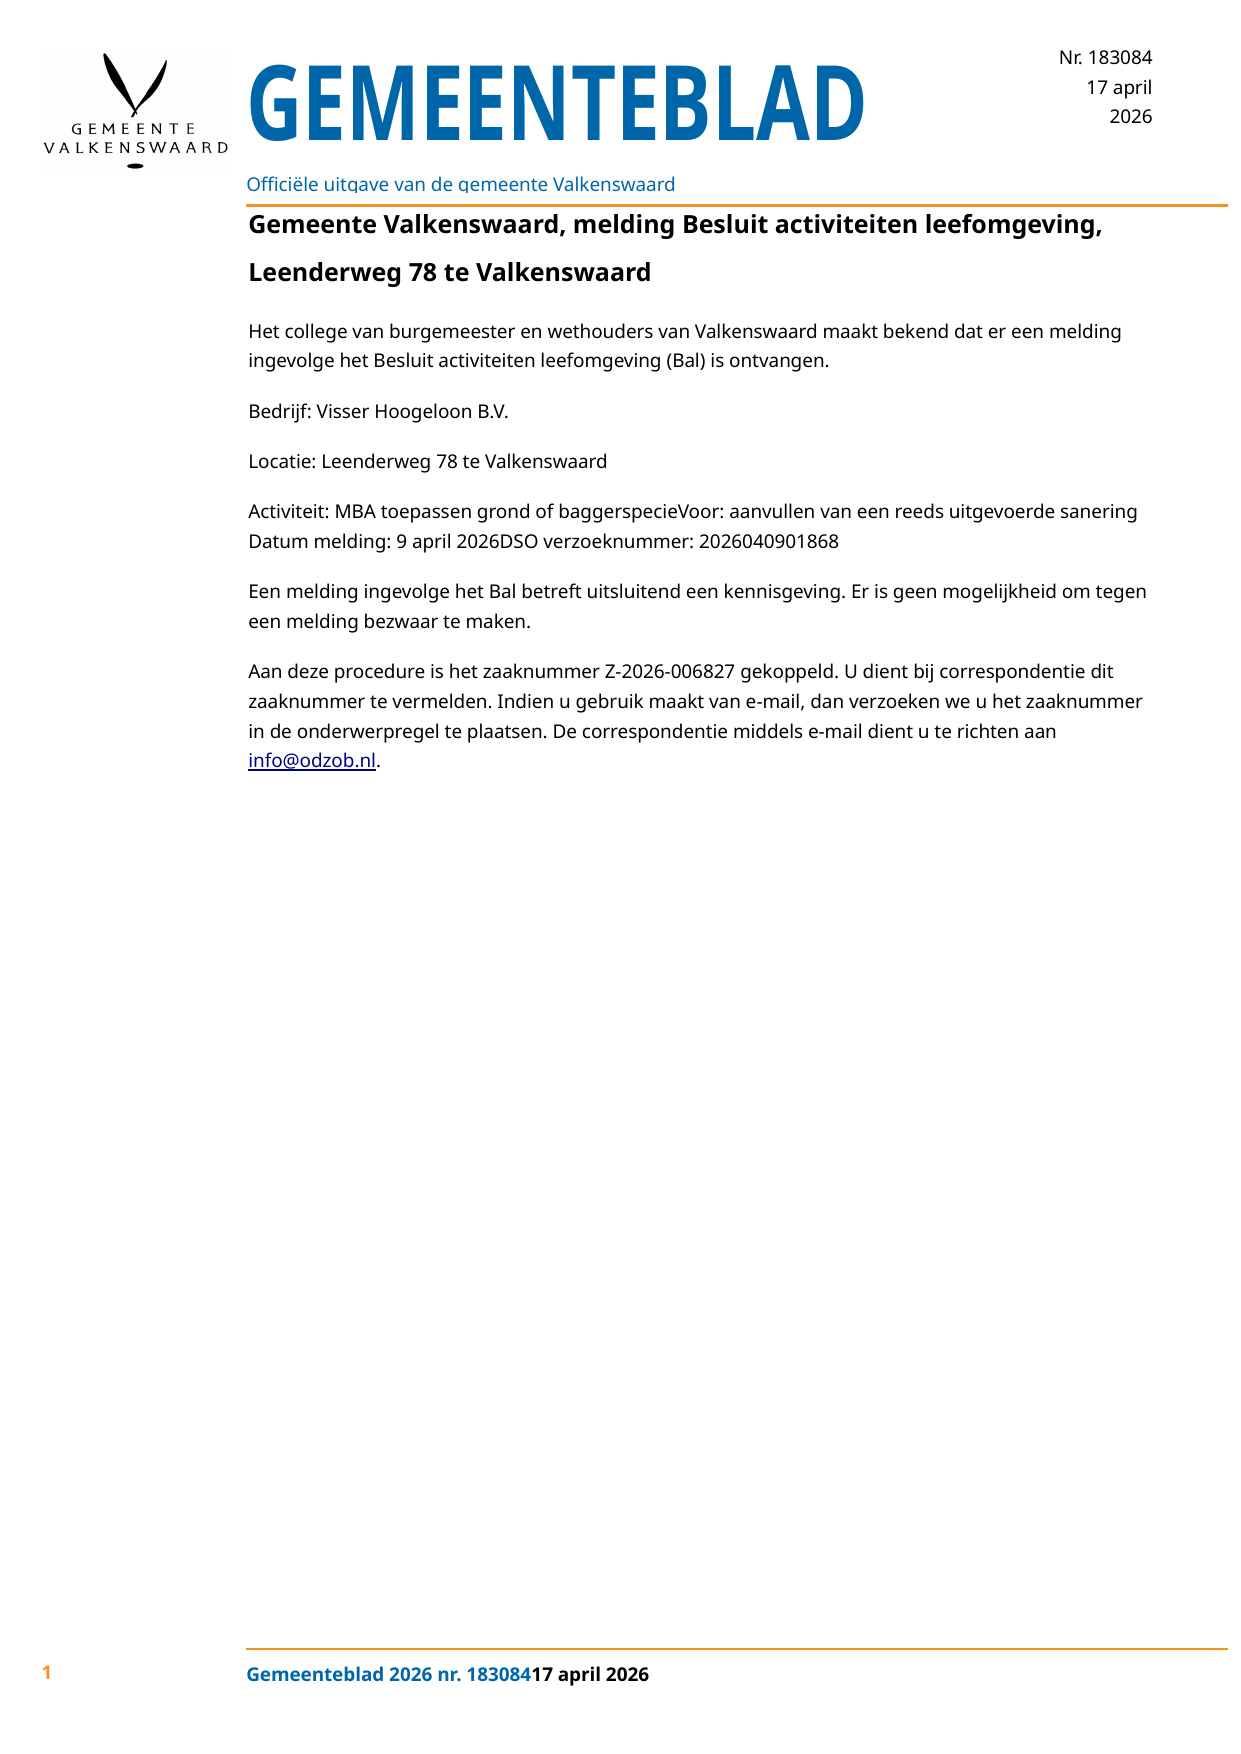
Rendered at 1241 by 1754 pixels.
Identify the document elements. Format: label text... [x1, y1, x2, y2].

text Locatie: Leenderweg 78​ te Valkenswaard [248, 448, 1152, 474]
text Activiteit: MBA toepassen grond of baggerspecieVoor: aanvullen van een reeds uitgevoerde sanering Datum melding: 9 april 2026DSO verzoeknummer: 2026040901868 [248, 499, 1152, 554]
text Bedrijf: Visser Hoogeloon B.V. [248, 398, 1152, 424]
picture [41, 47, 231, 172]
text Gemeente Valkenswaard, melding Besluit activiteiten leefomgeving, Leenderweg 78​ te Valkenswaard [248, 207, 1152, 288]
text Aan deze procedure is het zaaknummer Z-2026-006827 gekoppeld. U dient bij correspondentie dit zaaknummer te vermelden. Indien u gebruik maakt van e-mail, dan verzoeken we u het zaaknummer in de onderwerpregel te plaatsen. De correspondentie middels e-mail dient u te richten aan info@odzob.nl. [248, 659, 1152, 773]
text Het college van burgemeester en wethouders van Valkenswaard maakt bekend dat er een melding ingevolge het Besluit activiteiten leefomgeving (Bal) is ontvangen. [248, 318, 1152, 373]
text Een melding ingevolge het Bal betreft uitsluitend een kennisgeving. Er is geen mogelijkheid om tegen een melding bezwaar te maken. [248, 579, 1152, 634]
